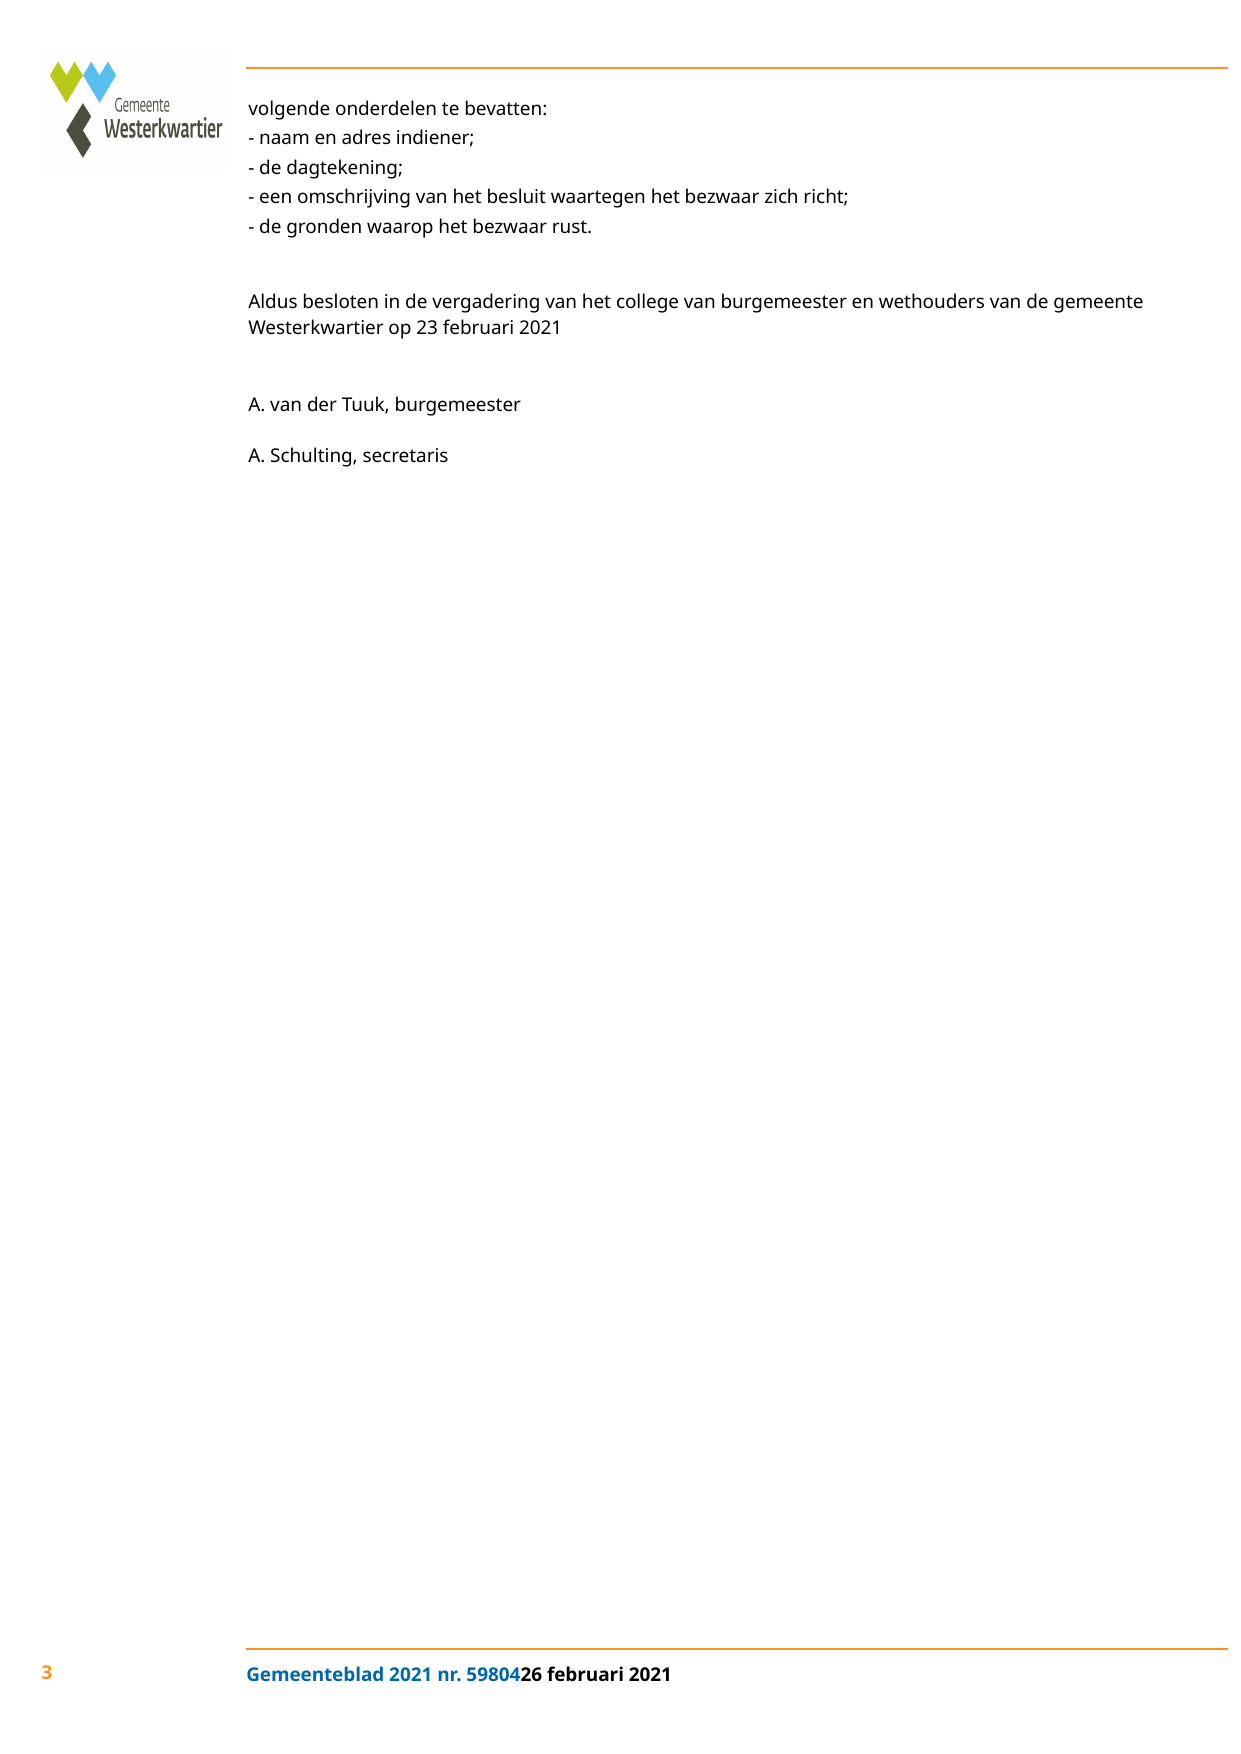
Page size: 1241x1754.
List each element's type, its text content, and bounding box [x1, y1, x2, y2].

text A. Schulting, secretaris [248, 443, 1152, 468]
text - naam en adres indiener; [248, 124, 1152, 150]
text Aldus besloten in de vergadering van het college van burgemeester en wethouders van de gemeente Westerkwartier op 23 februari 2021 [248, 288, 1152, 340]
text - een omschrijving van het besluit waartegen het bezwaar zich richt; [248, 183, 1152, 209]
picture [41, 47, 231, 172]
text - de gronden waarop het bezwaar rust. [248, 213, 1152, 239]
text A. van der Tuuk, burgemeester [248, 391, 1152, 417]
text - de dagtekening; [248, 154, 1152, 180]
text volgende onderdelen te bevatten: [248, 95, 1152, 121]
